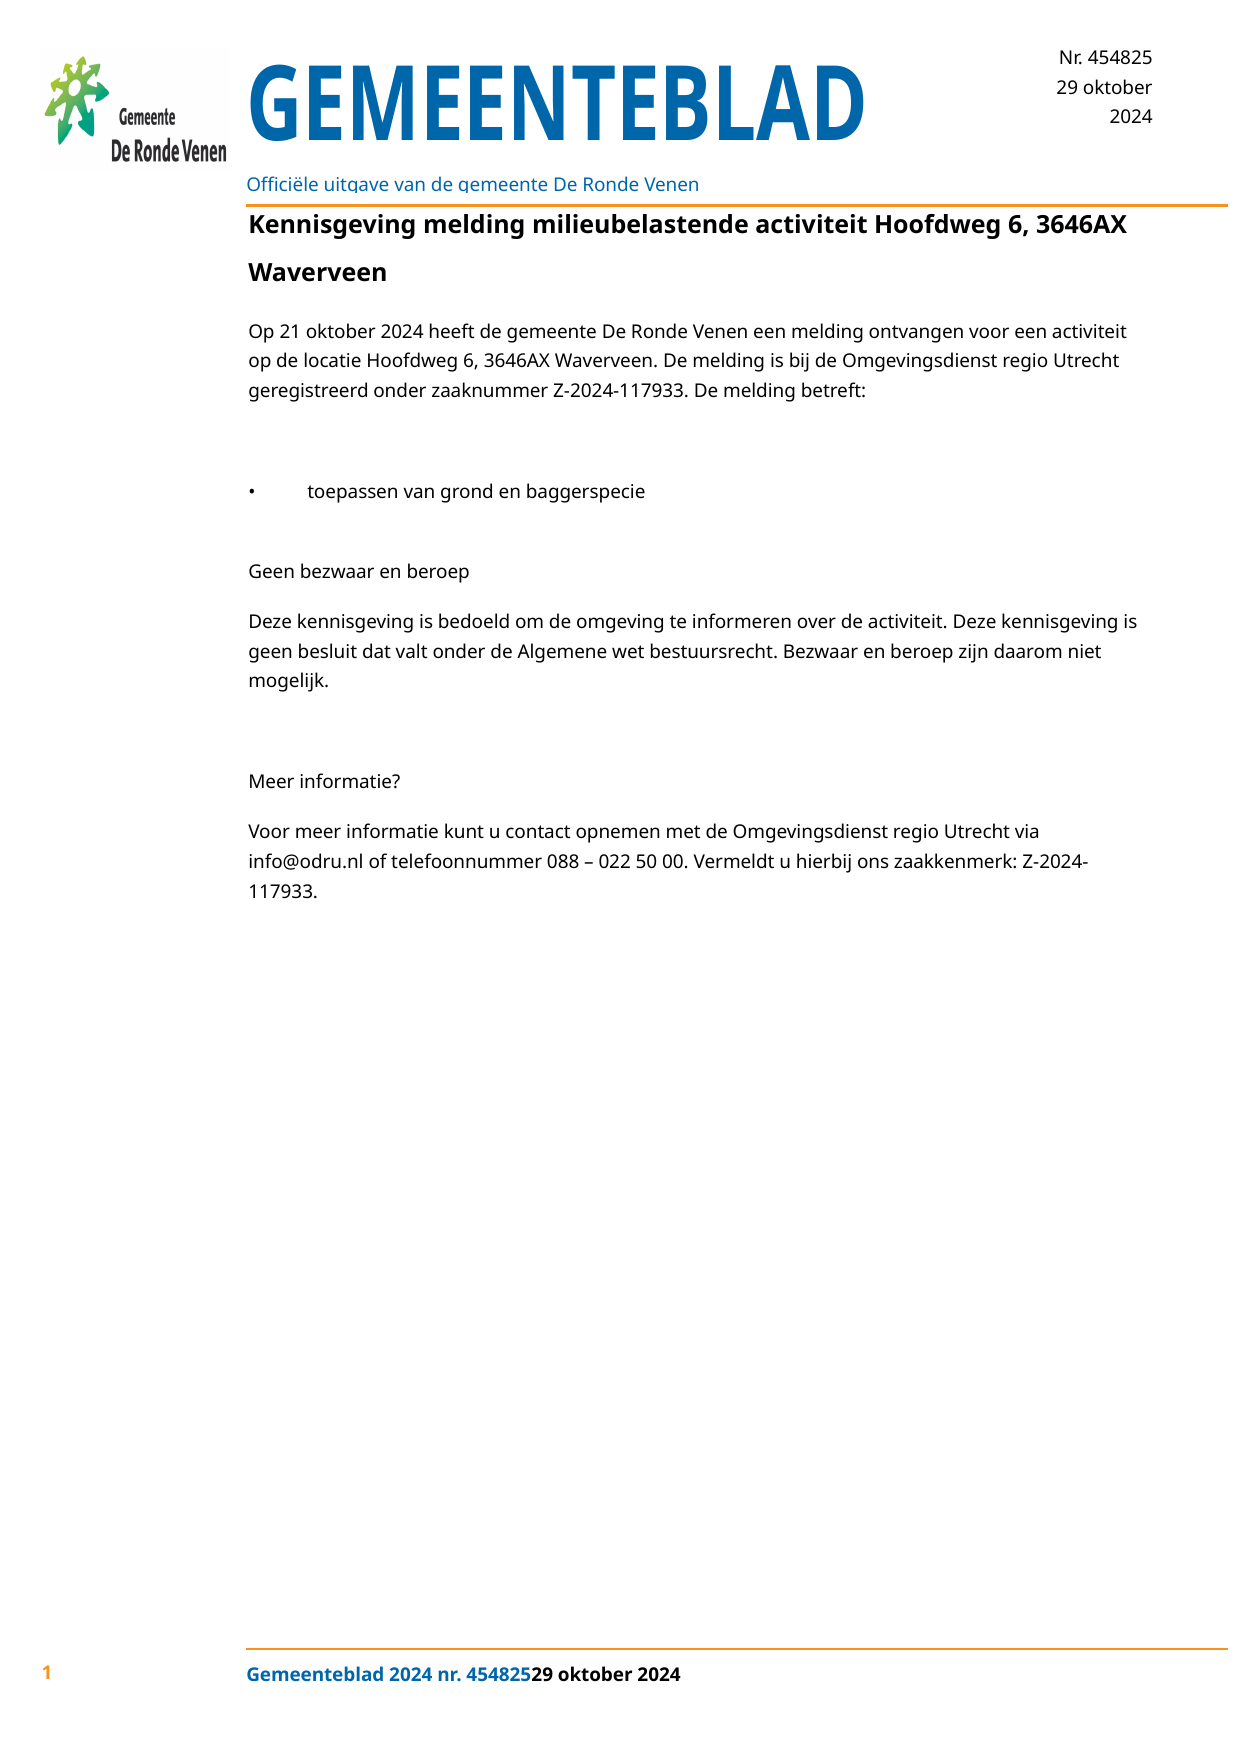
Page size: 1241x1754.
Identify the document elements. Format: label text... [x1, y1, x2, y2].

text Op 21 oktober 2024 heeft de gemeente De Ronde Venen een melding ontvangen voor een activiteit op de locatie Hoofdweg 6, 3646AX Waverveen. De melding is bij de Omgevingsdienst regio Utrecht geregistreerd onder zaaknummer Z-2024-117933. De melding betreft: [248, 318, 1152, 403]
text Voor meer informatie kunt u contact opnemen met de Omgevingsdienst regio Utrecht via info@odru.nl of telefoonnummer 088 – 022 50 00. Vermeldt u hierbij ons zaakkenmerk: Z-2024-117933. [248, 819, 1152, 904]
text Kennisgeving melding milieubelastende activiteit Hoofdweg 6, 3646AX Waverveen [248, 207, 1152, 288]
text Deze kennisgeving is bedoeld om de omgeving te informeren over de activiteit. Deze kennisgeving is geen besluit dat valt onder de Algemene wet bestuursrecht. Bezwaar en beroep zijn daarom niet mogelijk. [248, 608, 1152, 693]
picture [41, 47, 231, 172]
text Meer informatie? [248, 768, 1152, 794]
list toepassen van grond en baggerspecie [248, 478, 1152, 504]
text Geen bezwaar en beroep [248, 558, 1152, 584]
